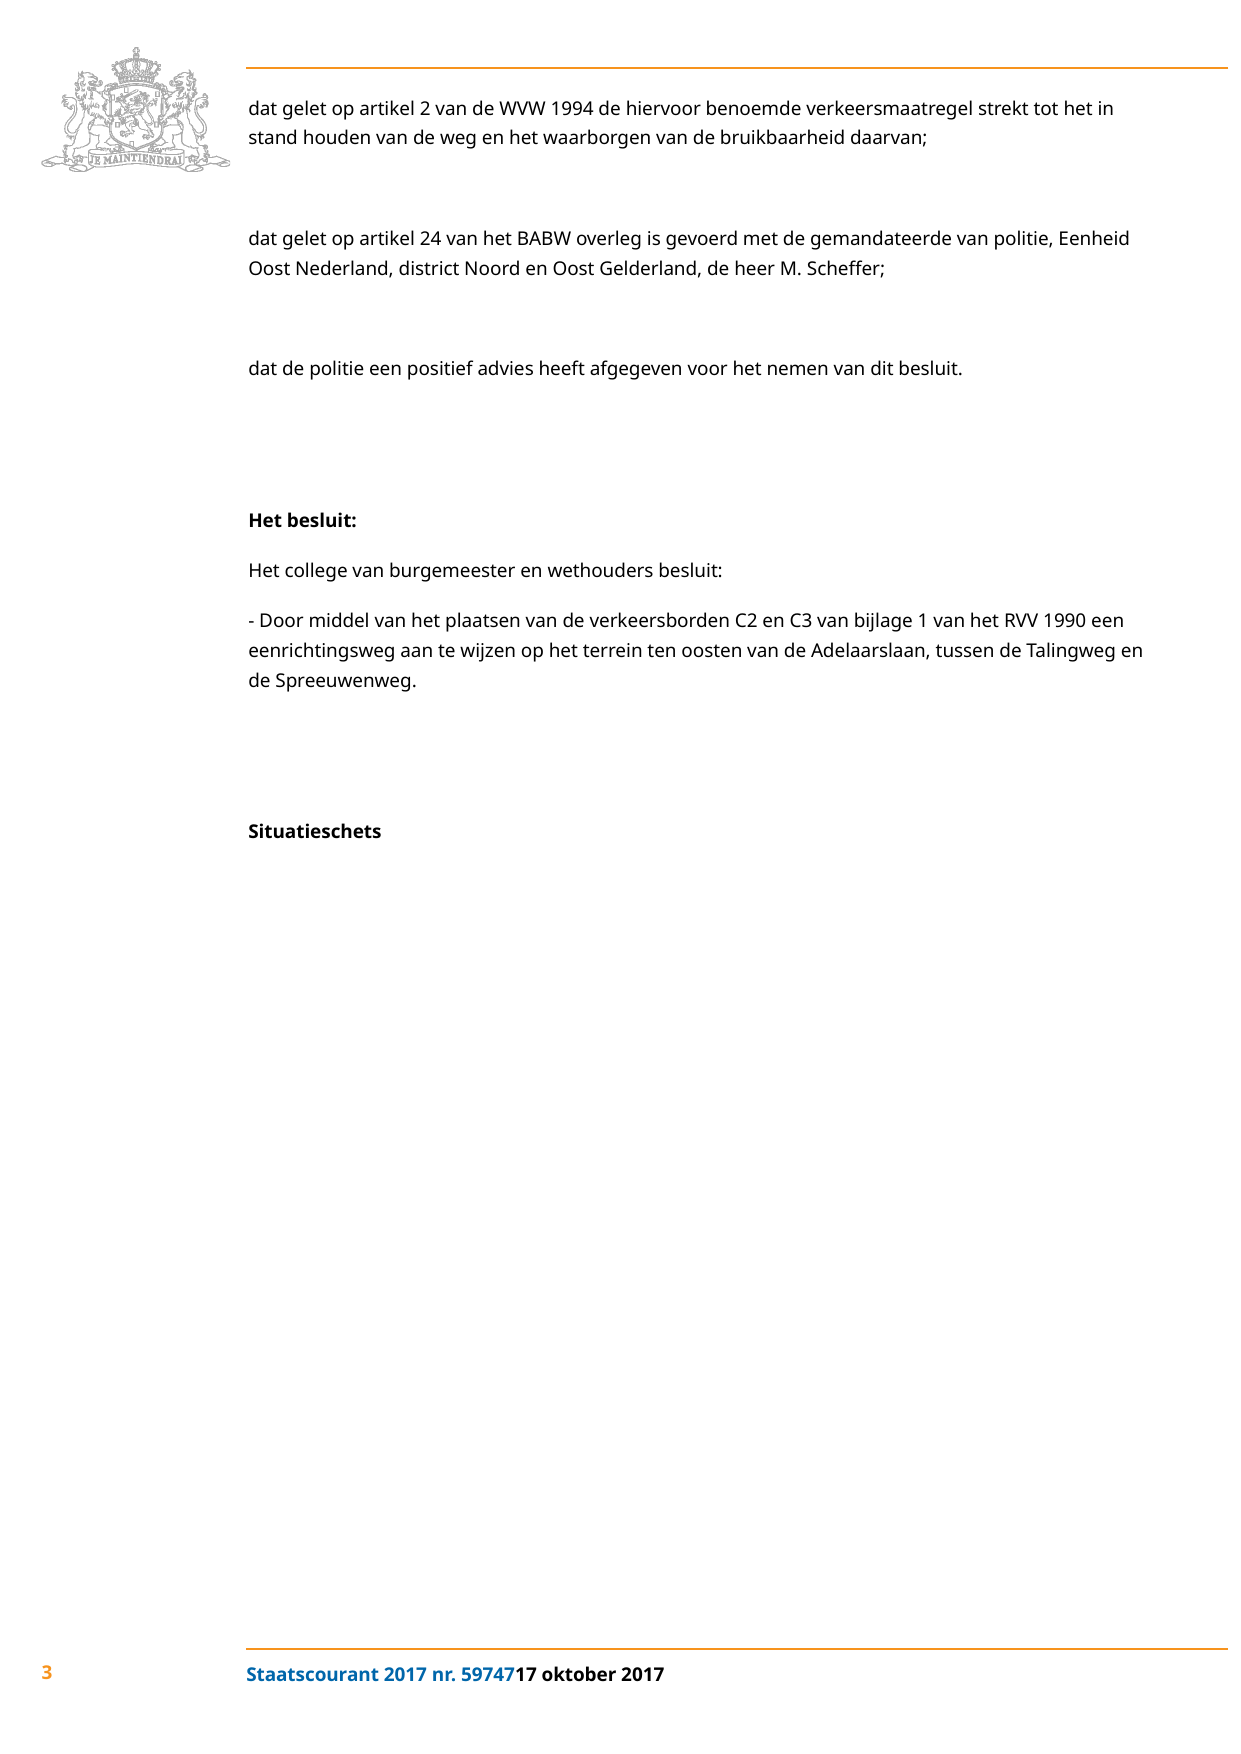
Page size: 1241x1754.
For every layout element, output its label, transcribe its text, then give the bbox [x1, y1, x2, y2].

text Situatieschets [248, 818, 1152, 844]
text Het college van burgemeester en wethouders besluit: [248, 557, 1152, 583]
picture [41, 47, 231, 172]
text dat gelet op artikel 2 van de WVW 1994 de hiervoor benoemde verkeersmaatregel strekt tot het in stand houden van de weg en het waarborgen van de bruikbaarheid daarvan; [248, 95, 1152, 150]
text dat gelet op artikel 24 van het BABW overleg is gevoerd met de gemandateerde van politie, Eenheid Oost Nederland, district Noord en Oost Gelderland, de heer M. Scheffer; [248, 225, 1152, 281]
text dat de politie een positief advies heeft afgegeven voor het nemen van dit besluit. [248, 356, 1152, 381]
text - Door middel van het plaatsen van de verkeersborden C2 en C3 van bijlage 1 van het RVV 1990 een eenrichtingsweg aan te wijzen op het terrein ten oosten van de Adelaarslaan, tussen de Talingweg en de Spreeuwenweg. [248, 608, 1152, 693]
text Het besluit: [248, 507, 1152, 533]
